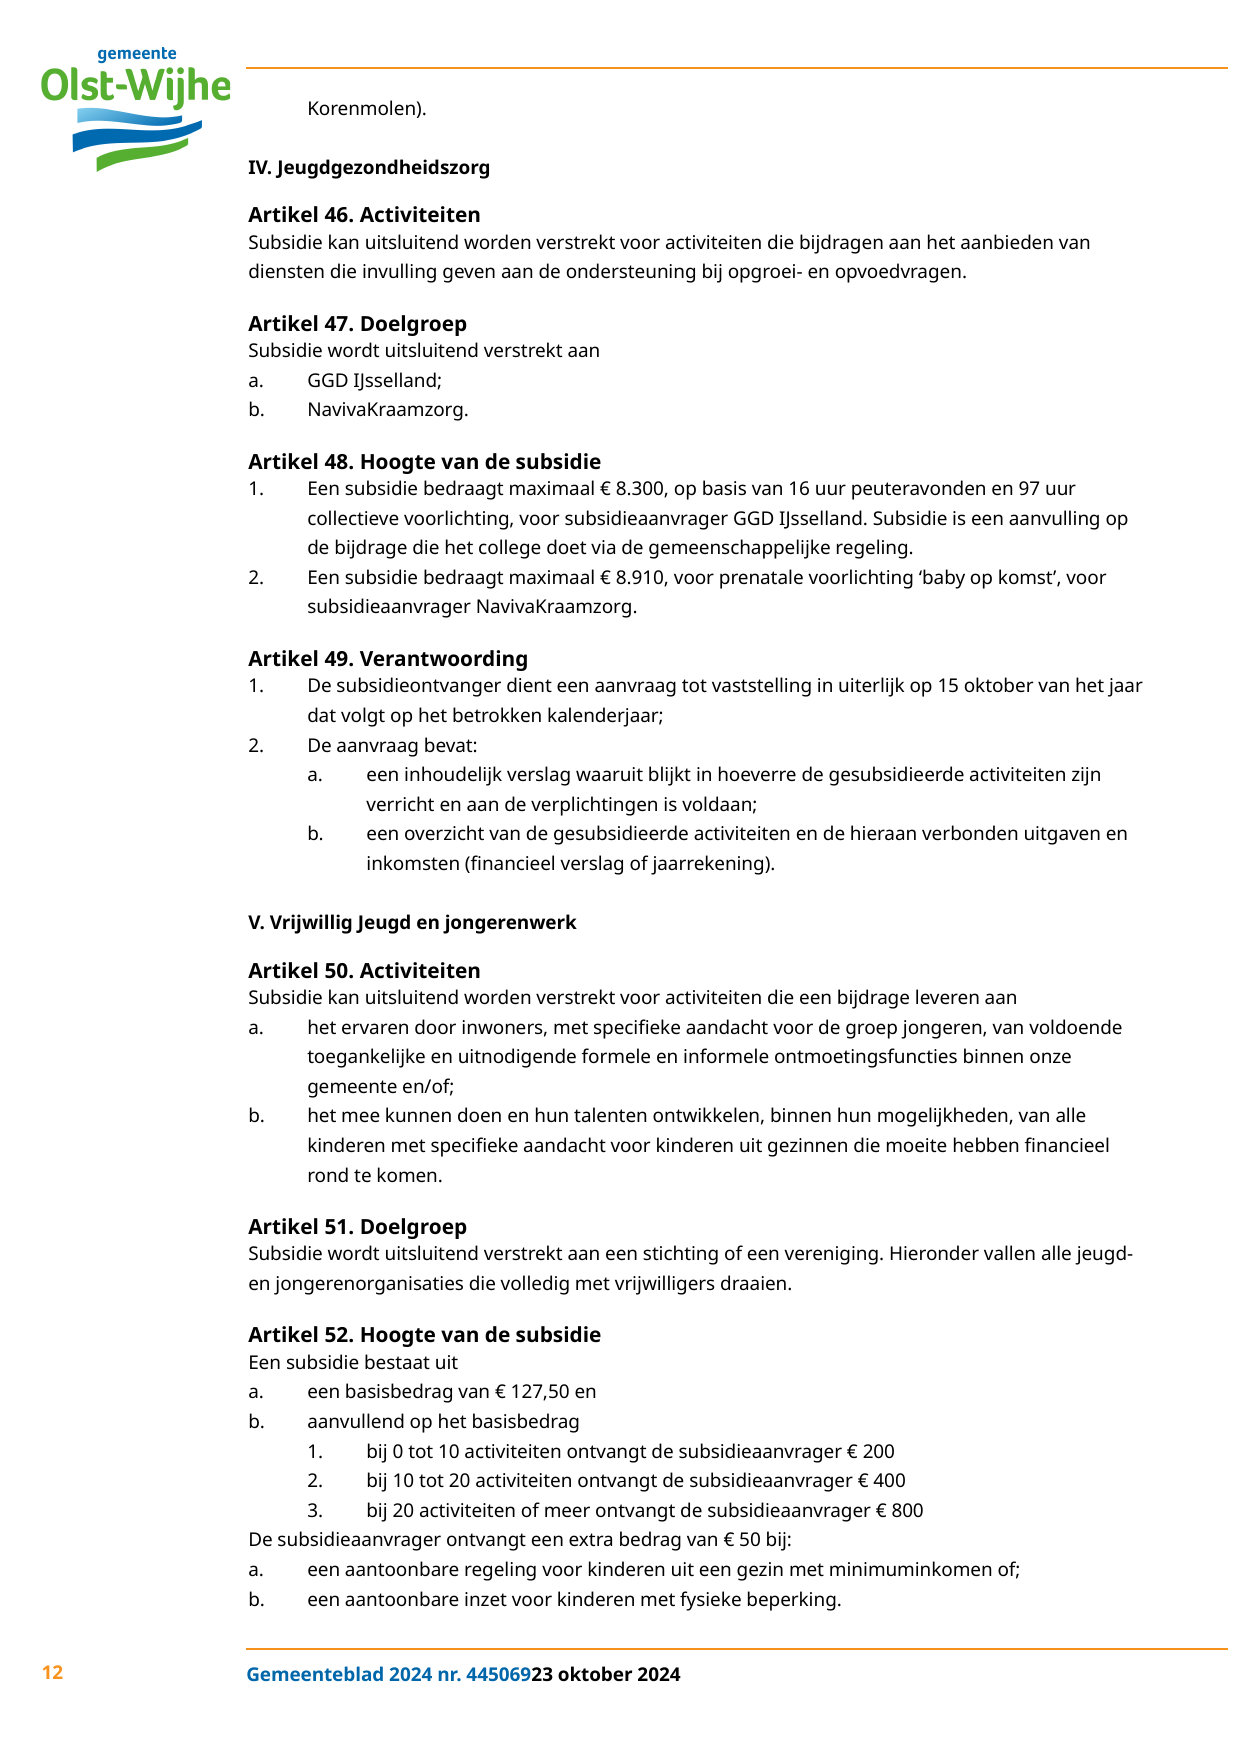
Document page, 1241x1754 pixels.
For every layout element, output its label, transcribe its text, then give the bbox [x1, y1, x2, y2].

text Een subsidie bestaat uit [248, 1349, 1152, 1375]
list een aantoonbare regeling voor kinderen uit een gezin met minimuminkomen of; [248, 1556, 1152, 1582]
text Subsidie wordt uitsluitend verstrekt aan [248, 337, 1152, 363]
text Artikel 52. Hoogte van de subsidie [248, 1321, 1152, 1349]
list bij 0 tot 10 activiteiten ontvangt de subsidieaanvrager € 200 [307, 1438, 1152, 1463]
list NavivaKraamzorg. [248, 397, 1152, 422]
text Subsidie kan uitsluitend worden verstrekt voor activiteiten die een bijdrage leveren aan [248, 984, 1152, 1010]
list Korenmolen). [248, 95, 1152, 121]
text Artikel 48. Hoogte van de subsidie [248, 447, 1152, 475]
list aanvullend op het basisbedrag [248, 1408, 1152, 1434]
list De subsidieontvanger dient een aanvraag tot vaststelling in uiterlijk op 15 oktober van het jaar dat volgt op het betrokken kalenderjaar; [248, 673, 1152, 728]
text V. Vrijwillig Jeugd en jongerenwerk [248, 909, 1152, 935]
list De aanvraag bevat: [248, 732, 1152, 757]
text Artikel 51. Doelgroep [248, 1212, 1152, 1241]
text Artikel 49. Verantwoording [248, 644, 1152, 673]
list een basisbedrag van € 127,50 en [248, 1379, 1152, 1404]
text IV. Jeugdgezondheidszorg [248, 154, 1152, 180]
text Artikel 46. Activiteiten [248, 201, 1152, 229]
text Artikel 47. Doelgroep [248, 309, 1152, 337]
list Een subsidie bedraagt maximaal € 8.300, op basis van 16 uur peuteravonden en 97 uur collectieve voorlichting, voor subsidieaanvrager GGD IJsselland. Subsidie is een aanvulling op de bijdrage die het college doet via de gemeenschappelijke regeling. [248, 475, 1152, 560]
text Artikel 50. Activiteiten [248, 956, 1152, 984]
list GGD IJsselland; [248, 367, 1152, 393]
list bij 20 activiteiten of meer ontvangt de subsidieaanvrager € 800 [307, 1497, 1152, 1523]
text Subsidie kan uitsluitend worden verstrekt voor activiteiten die bijdragen aan het aanbieden van diensten die invulling geven aan de ondersteuning bij opgroei- en opvoedvragen. [248, 229, 1152, 284]
list bij 10 tot 20 activiteiten ontvangt de subsidieaanvrager € 400 [307, 1467, 1152, 1493]
picture [41, 47, 231, 172]
text De subsidieaanvrager ontvangt een extra bedrag van € 50 bij: [248, 1527, 1152, 1552]
list het ervaren door inwoners, met specifieke aandacht voor de groep jongeren, van voldoende toegankelijke en uitnodigende formele en informele ontmoetingsfuncties binnen onze gemeente en/of; [248, 1014, 1152, 1099]
text Subsidie wordt uitsluitend verstrekt aan een stichting of een vereniging. Hieronder vallen alle jeugd-en jongerenorganisaties die volledig met vrijwilligers draaien. [248, 1241, 1152, 1296]
list het mee kunnen doen en hun talenten ontwikkelen, binnen hun mogelijkheden, van alle kinderen met specifieke aandacht voor kinderen uit gezinnen die moeite hebben financieel rond te komen. [248, 1103, 1152, 1187]
list een inhoudelijk verslag waaruit blijkt in hoeverre de gesubsidieerde activiteiten zijn verricht en aan de verplichtingen is voldaan; [307, 761, 1152, 817]
list Een subsidie bedraagt maximaal € 8.910, voor prenatale voorlichting ‘baby op komst’, voor subsidieaanvrager NavivaKraamzorg. [248, 564, 1152, 619]
list een overzicht van de gesubsidieerde activiteiten en de hieraan verbonden uitgaven en inkomsten (financieel verslag of jaarrekening). [307, 821, 1152, 876]
list een aantoonbare inzet voor kinderen met fysieke beperking. [248, 1586, 1152, 1611]
